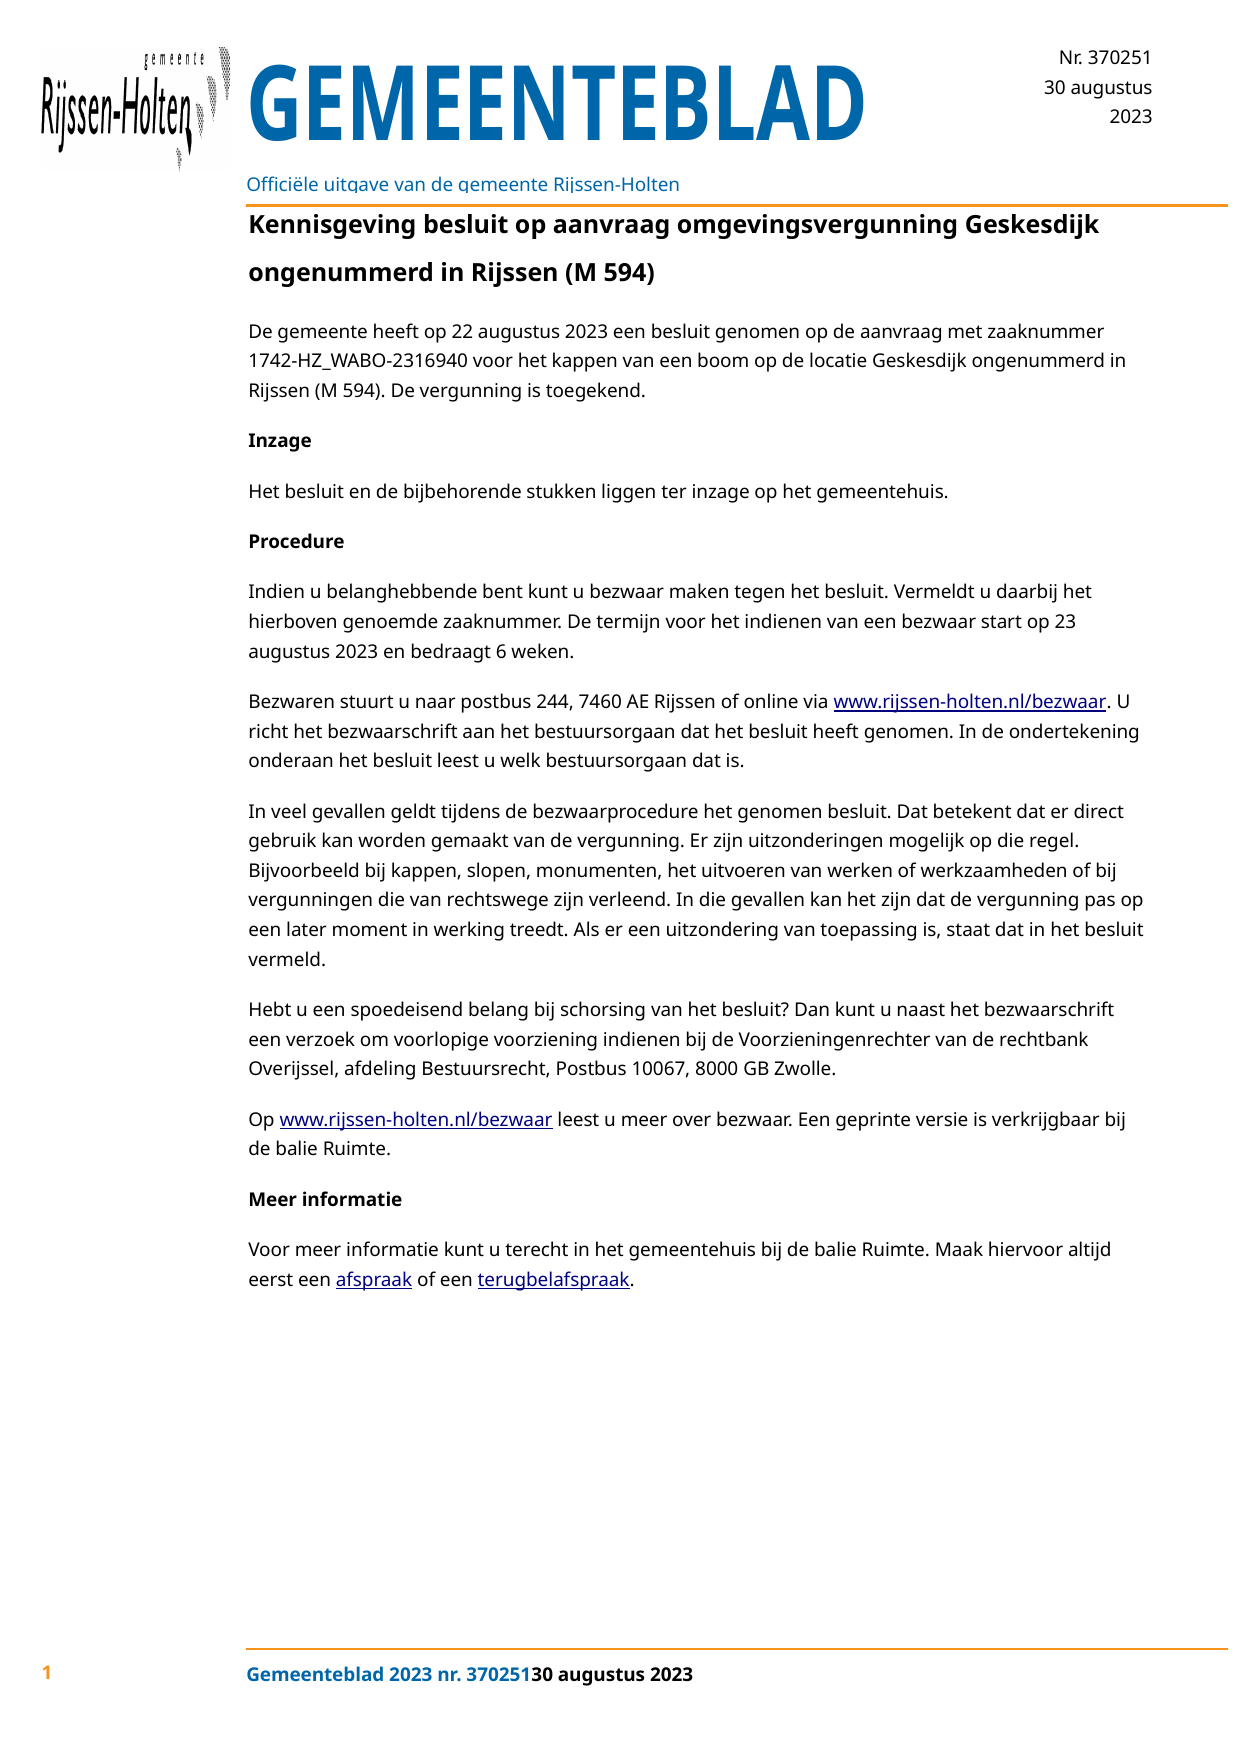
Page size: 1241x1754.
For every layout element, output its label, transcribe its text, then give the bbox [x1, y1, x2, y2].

text Bezwaren stuurt u naar postbus 244, 7460 AE Rijssen of online via www.rijssen-holten.nl/bezwaar. U richt het bezwaarschrift aan het bestuursorgaan dat het besluit heeft genomen. In de ondertekening onderaan het besluit leest u welk bestuursorgaan dat is. [248, 688, 1152, 773]
text Kennisgeving besluit op aanvraag omgevingsvergunning Geskesdijk ongenummerd in Rijssen (M 594) [248, 207, 1152, 288]
text In veel gevallen geldt tijdens de bezwaarprocedure het genomen besluit. Dat betekent dat er direct gebruik kan worden gemaakt van de vergunning. Er zijn uitzonderingen mogelijk op die regel. Bijvoorbeeld bij kappen, slopen, monumenten, het uitvoeren van werken of werkzaamheden of bij vergunningen die van rechtswege zijn verleend. In die gevallen kan het zijn dat de vergunning pas op een later moment in werking treedt. Als er een uitzondering van toepassing is, staat dat in het besluit vermeld. [248, 798, 1152, 972]
text Voor meer informatie kunt u terecht in het gemeentehuis bij de balie Ruimte. Maak hiervoor altijd eerst een afspraak of een terugbelafspraak. [248, 1236, 1152, 1292]
text Indien u belanghebbende bent kunt u bezwaar maken tegen het besluit. Vermeldt u daarbij het hierboven genoemde zaaknummer. De termijn voor het indienen van een bezwaar start op 23 augustus 2023 en bedraagt 6 weken. [248, 579, 1152, 664]
text Inzage [248, 427, 1152, 453]
picture [41, 47, 231, 172]
text Hebt u een spoedeisend belang bij schorsing van het besluit? Dan kunt u naast het bezwaarschrift een verzoek om voorlopige voorziening indienen bij de Voorzieningenrechter van de rechtbank Overijssel, afdeling Bestuursrecht, Postbus 10067, 8000 GB Zwolle. [248, 996, 1152, 1081]
text De gemeente heeft op 22 augustus 2023 een besluit genomen op de aanvraag met zaaknummer 1742-HZ_WABO-2316940 voor het kappen van een boom op de locatie Geskesdijk ongenummerd in Rijssen (M 594). De vergunning is toegekend. [248, 318, 1152, 403]
text Meer informatie [248, 1186, 1152, 1212]
text Het besluit en de bijbehorende stukken liggen ter inzage op het gemeentehuis. [248, 478, 1152, 504]
text Procedure [248, 528, 1152, 554]
text Op www.rijssen-holten.nl/bezwaar leest u meer over bezwaar. Een geprinte versie is verkrijgbaar bij de balie Ruimte. [248, 1106, 1152, 1161]
